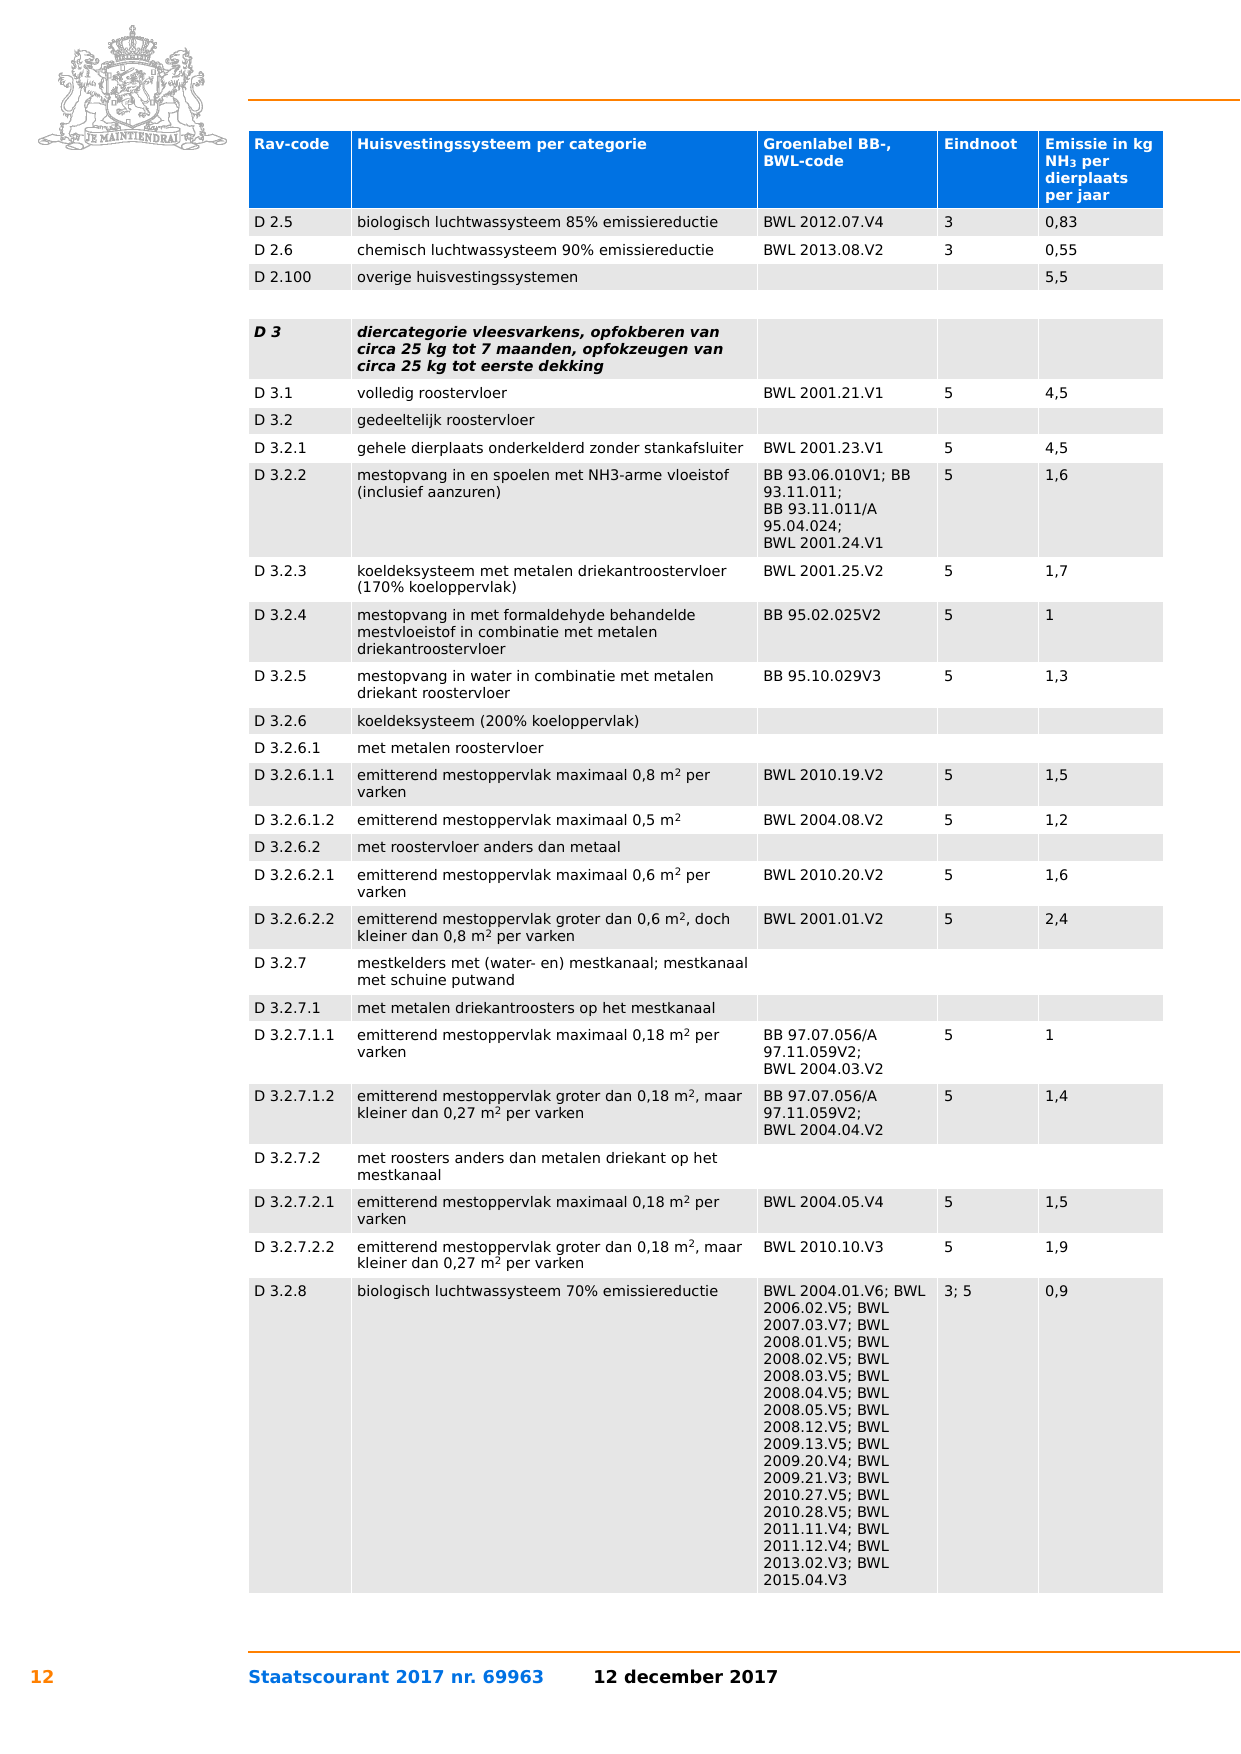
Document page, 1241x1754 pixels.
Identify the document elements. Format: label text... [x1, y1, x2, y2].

table_cell [758, 995, 937, 1021]
table_cell D 3.2.6.1 [249, 735, 351, 762]
table_cell 5 [938, 1234, 1038, 1277]
table_cell [1039, 1145, 1163, 1188]
table_cell 5 [938, 463, 1038, 557]
table_cell emitterend mestoppervlak groter dan 0,18 m2, maar kleiner dan 0,27 m2 per varken [352, 1084, 757, 1144]
table_cell 5 [938, 1084, 1038, 1144]
table_cell [758, 319, 937, 379]
table_cell D 2.100 [249, 264, 351, 290]
table_cell koeldeksysteem met metalen driekantroostervloer (170% koeloppervlak) [352, 558, 757, 601]
table_cell [938, 319, 1038, 379]
table_cell [1039, 834, 1163, 861]
table_cell emitterend mestoppervlak maximaal 0,18 m2 per varken [352, 1189, 757, 1233]
table_cell BWL 2010.20.V2 [758, 862, 937, 905]
table_cell biologisch luchtwassysteem 85% emissiereductie [352, 209, 757, 236]
table_cell 5 [938, 862, 1038, 905]
table_cell 5 [938, 1189, 1038, 1233]
table_cell D 3.2.6.2.2 [249, 906, 351, 949]
table_cell BWL 2013.08.V2 [758, 237, 937, 263]
table_cell [1039, 951, 1163, 994]
table_cell [1039, 708, 1163, 734]
table_cell 2,4 [1039, 906, 1163, 949]
table_header Rav-code [249, 131, 351, 208]
table_cell 1,5 [1039, 1189, 1163, 1233]
table_cell emitterend mestoppervlak maximaal 0,18 m2 per varken [352, 1022, 757, 1083]
table_cell mestopvang in water in combinatie met metalen driekant roostervloer [352, 664, 757, 707]
table_cell emitterend mestoppervlak maximaal 0,8 m2 per varken [352, 763, 757, 806]
table_cell BWL 2004.01.V6; BWL 2006.02.V5; BWL 2007.03.V7; BWL 2008.01.V5; BWL 2008.02.V5; BWL 2008.03.V5; BWL 2008.04.V5; BWL 2008.05.V5; BWL 2008.12.V5; BWL 2009.13.V5; BWL 2009.20.V4; BWL 2009.21.V3; BWL 2010.27.V5; BWL 2010.28.V5; BWL 2011.11.V4; BWL 2011.12.V4; BWL 2013.02.V3; BWL 2015.04.V3 [758, 1278, 937, 1593]
table_cell BB 95.02.025V2 [758, 602, 937, 662]
table_cell [1039, 995, 1163, 1021]
table_cell BWL 2001.01.V2 [758, 906, 937, 949]
table_cell D 3.2.5 [249, 664, 351, 707]
table_cell 5 [938, 906, 1038, 949]
table_cell 1,3 [1039, 664, 1163, 707]
table_header Eindnoot [938, 131, 1038, 208]
table_cell 1,2 [1039, 807, 1163, 833]
table_cell [352, 291, 757, 318]
table_cell gehele dierplaats onderkelderd zonder stankafsluiter [352, 435, 757, 461]
table_cell [938, 264, 1038, 290]
table_cell D 3.2 [249, 408, 351, 434]
table_cell D 3.2.3 [249, 558, 351, 601]
table_cell [938, 1145, 1038, 1188]
table_cell 0,9 [1039, 1278, 1163, 1593]
table_cell gedeeltelijk roostervloer [352, 408, 757, 434]
table_cell 1,5 [1039, 763, 1163, 806]
table_cell 5,5 [1039, 264, 1163, 290]
table_cell D 3.2.6.1.1 [249, 763, 351, 806]
table_cell 0,55 [1039, 237, 1163, 263]
table_cell D 3.2.7.1 [249, 995, 351, 1021]
table_cell D 3.2.6.1.2 [249, 807, 351, 833]
table_cell 3; 5 [938, 1278, 1038, 1593]
table_cell 4,5 [1039, 435, 1163, 461]
table_cell [1039, 291, 1163, 318]
table_cell D 2.6 [249, 237, 351, 263]
table_cell D 2.5 [249, 209, 351, 236]
table_cell 1,6 [1039, 862, 1163, 905]
table_cell emitterend mestoppervlak groter dan 0,6 m2, doch kleiner dan 0,8 m2 per varken [352, 906, 757, 949]
table_cell BWL 2012.07.V4 [758, 209, 937, 236]
table_cell volledig roostervloer [352, 380, 757, 407]
table_cell BB 95.10.029V3 [758, 664, 937, 707]
table_cell D 3.2.7.2 [249, 1145, 351, 1188]
table_cell BB 97.07.056/A 97.11.059V2; BWL 2004.03.V2 [758, 1022, 937, 1083]
table_cell biologisch luchtwassysteem 70% emissiereductie [352, 1278, 757, 1593]
table_cell D 3.2.7 [249, 951, 351, 994]
table_cell koeldeksysteem (200% koeloppervlak) [352, 708, 757, 734]
table_header Huisvestingssysteem per categorie [352, 131, 757, 208]
table_cell D 3.2.7.2.2 [249, 1234, 351, 1277]
table_cell D 3.2.6.2 [249, 834, 351, 861]
table_cell emitterend mestoppervlak groter dan 0,18 m2, maar kleiner dan 0,27 m2 per varken [352, 1234, 757, 1277]
table_cell 4,5 [1039, 380, 1163, 407]
table_cell [249, 291, 351, 318]
table_cell [938, 951, 1038, 994]
table_cell D 3.2.7.1.2 [249, 1084, 351, 1144]
table_cell 5 [938, 664, 1038, 707]
table_header Groenlabel BB-, BWL-code [758, 131, 937, 208]
table_cell met roosters anders dan metalen driekant op het mestkanaal [352, 1145, 757, 1188]
table_cell [758, 408, 937, 434]
table_cell [758, 708, 937, 734]
table_cell 5 [938, 435, 1038, 461]
table_cell [758, 735, 937, 762]
table_cell [758, 834, 937, 861]
table_cell 3 [938, 237, 1038, 263]
table_cell D 3.2.6 [249, 708, 351, 734]
table_cell [1039, 408, 1163, 434]
table_cell D 3.2.1 [249, 435, 351, 461]
picture [38, 25, 227, 150]
table_cell 3 [938, 209, 1038, 236]
table_cell met metalen roostervloer [352, 735, 757, 762]
table_cell D 3.2.7.1.1 [249, 1022, 351, 1083]
table_cell D 3.2.6.2.1 [249, 862, 351, 905]
table_cell 1 [1039, 602, 1163, 662]
table_cell [758, 951, 937, 994]
table_cell 5 [938, 380, 1038, 407]
table_cell D 3.1 [249, 380, 351, 407]
table_cell diercategorie vleesvarkens, opfokberen van circa 25 kg tot 7 maanden, opfokzeugen van circa 25 kg tot eerste dekking [352, 319, 757, 379]
table_header Emissie in kg NH3 per dierplaats per jaar [1039, 131, 1163, 208]
table_cell 1,4 [1039, 1084, 1163, 1144]
table_cell 5 [938, 807, 1038, 833]
table_cell [938, 995, 1038, 1021]
table_cell D 3.2.8 [249, 1278, 351, 1593]
table_cell overige huisvestingssystemen [352, 264, 757, 290]
table_cell met roostervloer anders dan metaal [352, 834, 757, 861]
table_cell BWL 2001.25.V2 [758, 558, 937, 601]
table_cell 1,7 [1039, 558, 1163, 601]
table_cell BWL 2001.23.V1 [758, 435, 937, 461]
table_cell BWL 2001.21.V1 [758, 380, 937, 407]
table_cell [1039, 735, 1163, 762]
table_cell [938, 291, 1038, 318]
table_cell BB 97.07.056/A 97.11.059V2; BWL 2004.04.V2 [758, 1084, 937, 1144]
table_cell D 3 [249, 319, 351, 379]
table_cell BWL 2004.05.V4 [758, 1189, 937, 1233]
table_cell [938, 834, 1038, 861]
table_cell [758, 291, 937, 318]
table_cell 1 [1039, 1022, 1163, 1083]
table_cell BWL 2004.08.V2 [758, 807, 937, 833]
table_cell 1,9 [1039, 1234, 1163, 1277]
table_cell D 3.2.2 [249, 463, 351, 557]
table_cell mestopvang in en spoelen met NH3-arme vloeistof (inclusief aanzuren) [352, 463, 757, 557]
table_cell met metalen driekantroosters op het mestkanaal [352, 995, 757, 1021]
table_cell emitterend mestoppervlak maximaal 0,5 m2 [352, 807, 757, 833]
table_cell BB 93.06.010V1; BB 93.11.011; BB 93.11.011/A 95.04.024; BWL 2001.24.V1 [758, 463, 937, 557]
table_cell BWL 2010.10.V3 [758, 1234, 937, 1277]
table_cell [758, 264, 937, 290]
table_cell 1,6 [1039, 463, 1163, 557]
table_cell [938, 408, 1038, 434]
table_cell emitterend mestoppervlak maximaal 0,6 m2 per varken [352, 862, 757, 905]
table_cell [938, 708, 1038, 734]
table_cell 5 [938, 558, 1038, 601]
table_cell [938, 735, 1038, 762]
table_cell mestopvang in met formaldehyde behandelde mestvloeistof in combinatie met metalen driekantroostervloer [352, 602, 757, 662]
table_cell mestkelders met (water- en) mestkanaal; mestkanaal met schuine putwand [352, 951, 757, 994]
table_cell D 3.2.7.2.1 [249, 1189, 351, 1233]
table_cell 0,83 [1039, 209, 1163, 236]
table_cell 5 [938, 763, 1038, 806]
table_cell D 3.2.4 [249, 602, 351, 662]
table_cell [1039, 319, 1163, 379]
table_cell 5 [938, 1022, 1038, 1083]
table_cell BWL 2010.19.V2 [758, 763, 937, 806]
table_cell chemisch luchtwassysteem 90% emissiereductie [352, 237, 757, 263]
table_cell 5 [938, 602, 1038, 662]
table_cell [758, 1145, 937, 1188]
